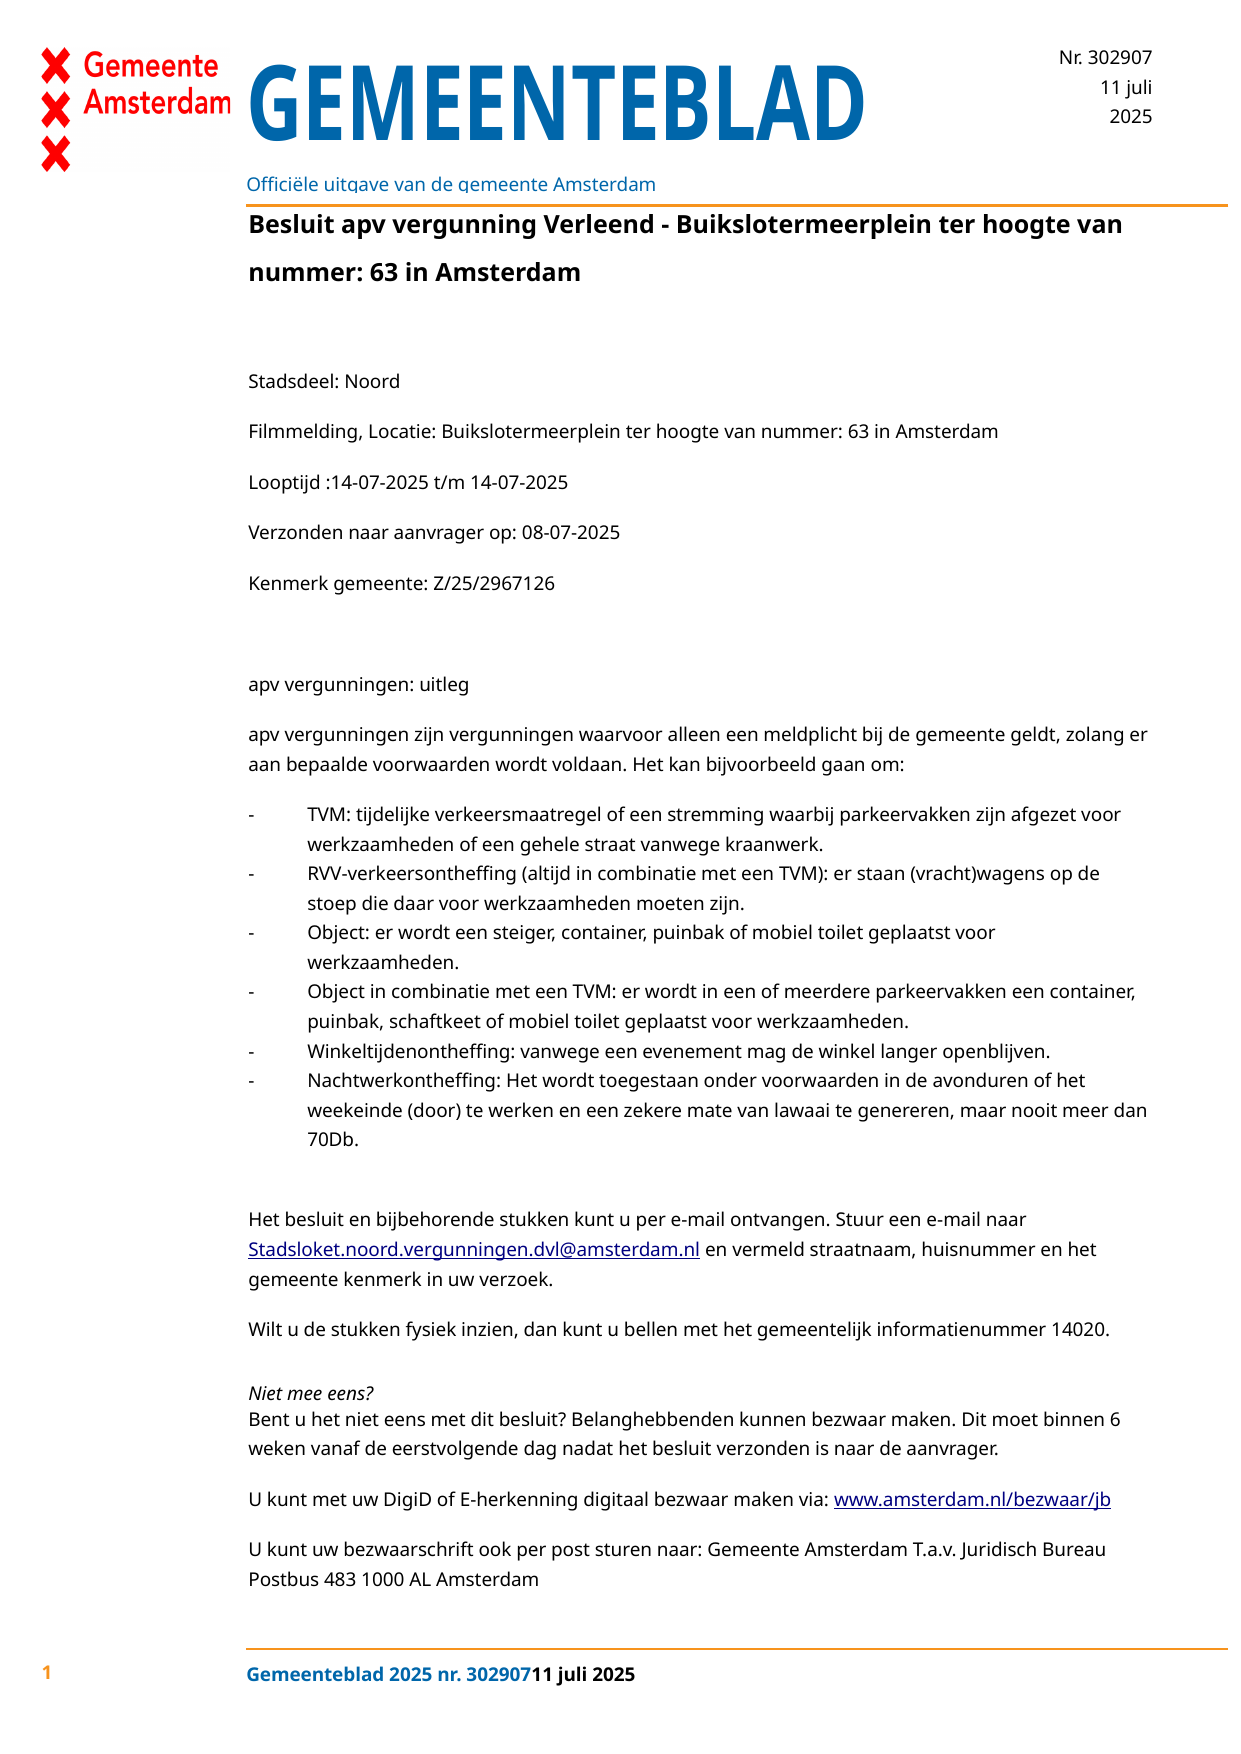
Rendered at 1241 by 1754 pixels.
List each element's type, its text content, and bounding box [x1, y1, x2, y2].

text Kenmerk gemeente: Z/25/2967126 [248, 570, 1152, 596]
text Wilt u de stukken fysiek inzien, dan kunt u bellen met het gemeentelijk informatienummer 14020. [248, 1316, 1152, 1342]
list Object: er wordt een steiger, container, puinbak of mobiel toilet geplaatst voor werkzaamheden. [248, 919, 1152, 975]
text Het besluit en bijbehorende stukken kunt u per e-mail ontvangen. Stuur een e-mail naar Stadsloket.noord.vergunningen.dvl@amsterdam.nl en vermeld straatnaam, huisnummer en het gemeente kenmerk in uw verzoek. [248, 1207, 1152, 1292]
list TVM: tijdelijke verkeersmaatregel of een stremming waarbij parkeervakken zijn afgezet voor werkzaamheden of een gehele straat vanwege kraanwerk. [248, 801, 1152, 857]
text Filmmelding, Locatie: Buikslotermeerplein ter hoogte van nummer: 63 in Amsterdam [248, 419, 1152, 444]
text Besluit apv vergunning Verleend - Buikslotermeerplein ter hoogte van nummer: 63 in Amsterdam [248, 207, 1152, 288]
text Verzonden naar aanvrager op: 08-07-2025 [248, 519, 1152, 545]
picture [41, 47, 231, 172]
list Object in combinatie met een TVM: er wordt in een of meerdere parkeervakken een container, puinbak, schaftkeet of mobiel toilet geplaatst voor werkzaamheden. [248, 979, 1152, 1034]
text Niet mee eens? [248, 1380, 1152, 1406]
text apv vergunningen zijn vergunningen waarvoor alleen een meldplicht bij de gemeente geldt, zolang er aan bepaalde voorwaarden wordt voldaan. Het kan bijvoorbeeld gaan om: [248, 721, 1152, 777]
list Nachtwerkontheffing: Het wordt toegestaan onder voorwaarden in de avonduren of het weekeinde (door) te werken en een zekere mate van lawaai te genereren, maar nooit meer dan 70Db. [248, 1067, 1152, 1152]
text Stadsdeel: Noord [248, 368, 1152, 394]
text U kunt met uw DigiD of E-herkenning digitaal bezwaar maken via: www.amsterdam.nl/bezwaar/jb [248, 1486, 1152, 1512]
text apv vergunningen: uitleg [248, 671, 1152, 697]
text Looptijd :14-07-2025 t/m 14-07-2025 [248, 469, 1152, 495]
list Winkeltijdenontheffing: vanwege een evenement mag de winkel langer openblijven. [248, 1038, 1152, 1064]
text Bent u het niet eens met dit besluit? Belanghebbenden kunnen bezwaar maken. Dit moet binnen 6 weken vanaf de eerstvolgende dag nadat het besluit verzonden is naar de aanvrager. [248, 1406, 1152, 1461]
list RVV-verkeersontheffing (altijd in combinatie met een TVM): er staan (vracht)wagens op de stoep die daar voor werkzaamheden moeten zijn. [248, 860, 1152, 916]
text U kunt uw bezwaarschrift ook per post sturen naar: Gemeente Amsterdam T.a.v. Juridisch Bureau Postbus 483 1000 AL Amsterdam [248, 1536, 1152, 1592]
